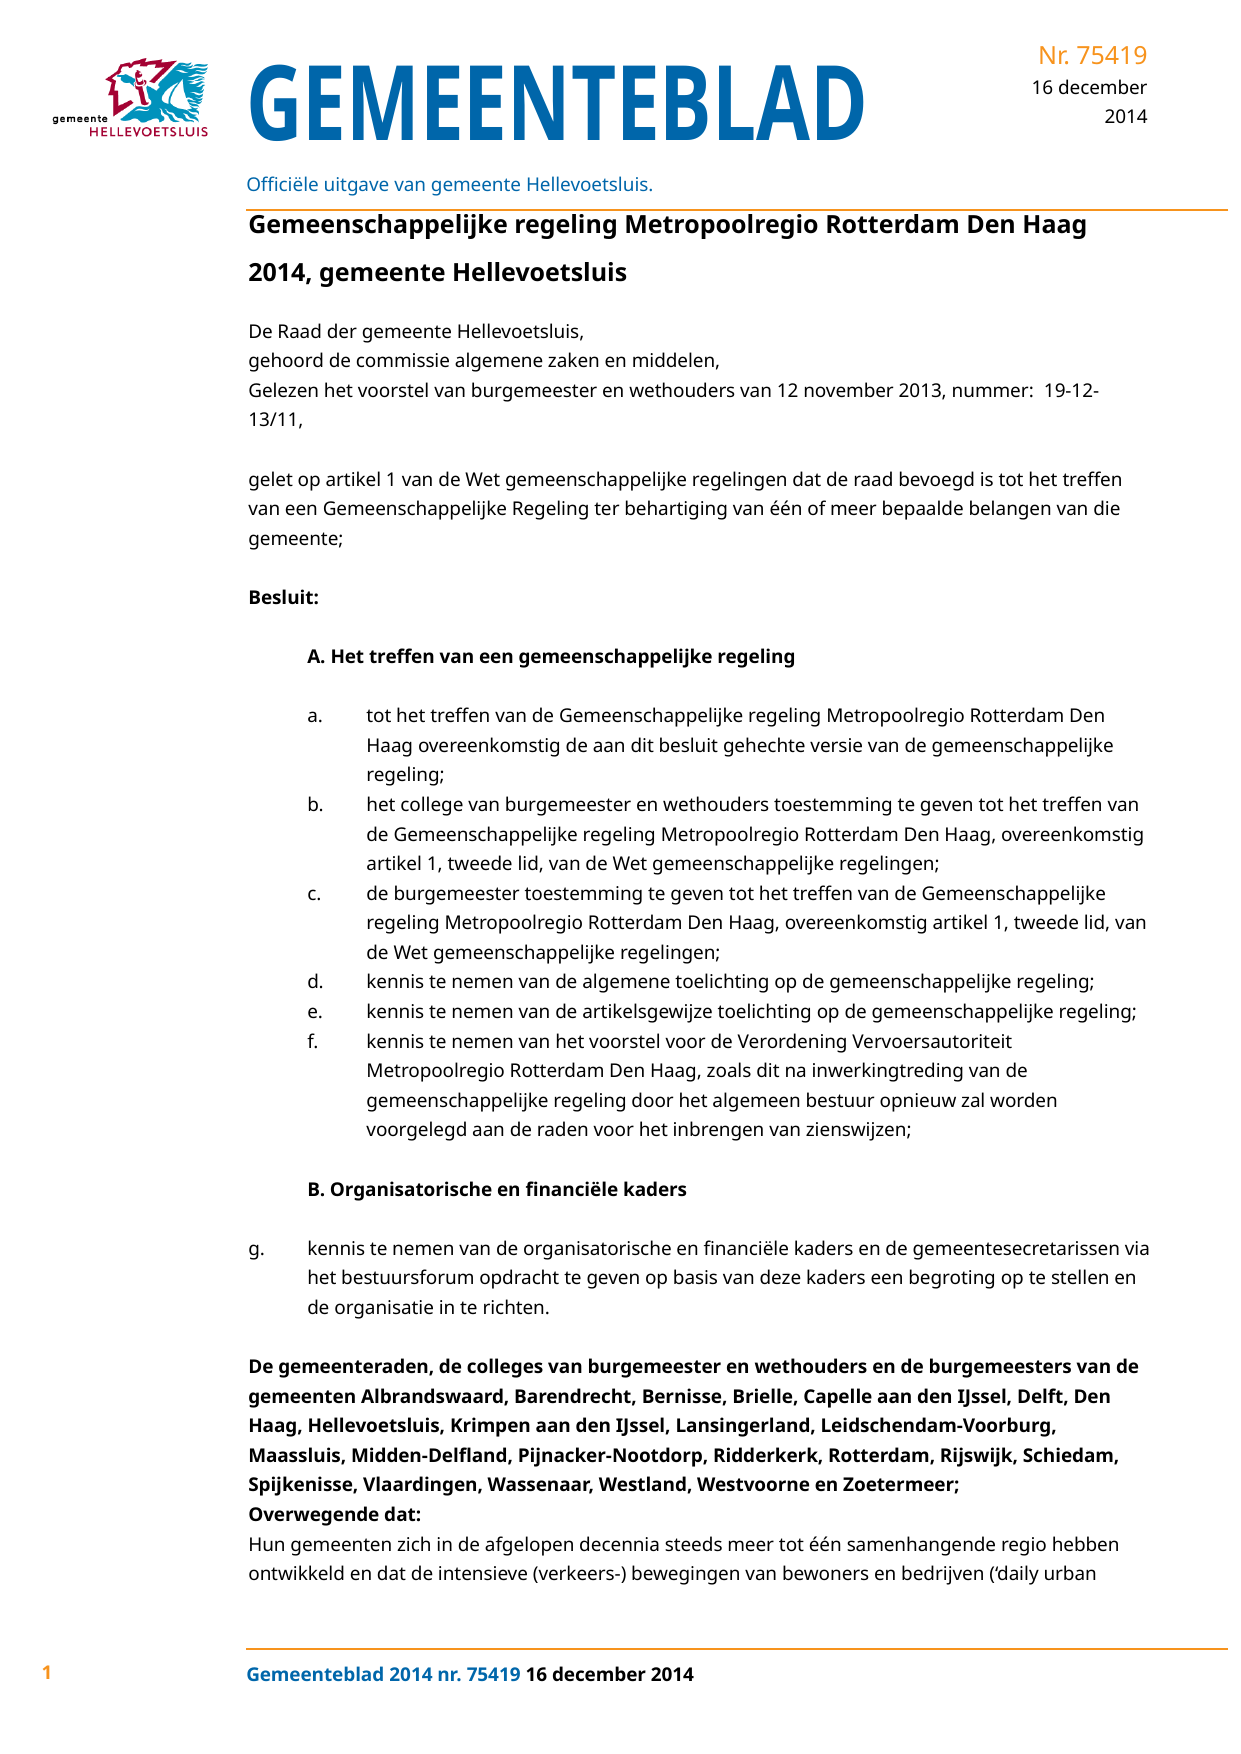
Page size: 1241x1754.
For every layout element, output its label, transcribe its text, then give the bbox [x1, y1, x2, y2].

text Overwegende dat: [248, 1501, 1152, 1527]
text Hun gemeenten zich in de afgelopen decennia steeds meer tot één samenhangende regio hebben ontwikkeld en dat de intensieve (verkeers-) bewegingen van bewoners en bedrijven (‘daily urban [248, 1531, 1152, 1586]
text Gemeenschappelijke regeling Metropoolregio Rotterdam Den Haag 2014, gemeente Hellevoetsluis [248, 211, 1152, 288]
list kennis te nemen van de algemene toelichting op de gemeenschappelijke regeling; [307, 969, 1152, 994]
text Gelezen het voorstel van burgemeester en wethouders van 12 november 2013, nummer: 19-12-13/11, [248, 377, 1152, 432]
text gehoord de commissie algemene zaken en middelen, [248, 347, 1152, 373]
text De gemeenteraden, de colleges van burgemeester en wethouders en de burgemeesters van de gemeenten Albrandswaard, Barendrecht, Bernisse, Brielle, Capelle aan den IJssel, Delft, Den Haag, Hellevoetsluis, Krimpen aan den IJssel, Lansingerland, Leidschendam-Voorburg, Maassluis, Midden-Delfland, Pijnacker-Nootdorp, Ridderkerk, Rotterdam, Rijswijk, Schiedam, Spijkenisse, Vlaardingen, Wassenaar, Westland, Westvoorne en Zoetermeer; [248, 1353, 1152, 1497]
list kennis te nemen van het voorstel voor de Verordening Vervoersautoriteit Metropoolregio Rotterdam Den Haag, zoals dit na inwerkingtreding van de gemeenschappelijke regeling door het algemeen bestuur opnieuw zal worden voorgelegd aan de raden voor het inbrengen van zienswijzen; [307, 1028, 1152, 1142]
picture [41, 47, 231, 154]
text Besluit: [248, 584, 1152, 610]
list het college van burgemeester en wethouders toestemming te geven tot het treffen van de Gemeenschappelijke regeling Metropoolregio Rotterdam Den Haag, overeenkomstig artikel 1, tweede lid, van de Wet gemeenschappelijke regelingen; [307, 791, 1152, 876]
text De Raad der gemeente Hellevoetsluis, [248, 318, 1152, 344]
list kennis te nemen van de artikelsgewijze toelichting op de gemeenschappelijke regeling; [307, 998, 1152, 1024]
list B. Organisatorische en financiële kaders [248, 1176, 1152, 1202]
text gelet op artikel 1 van de Wet gemeenschappelijke regelingen dat de raad bevoegd is tot het treffen van een Gemeenschappelijke Regeling ter behartiging van één of meer bepaalde belangen van die gemeente; [248, 466, 1152, 551]
list kennis te nemen van de organisatorische en financiële kaders en de gemeentesecretarissen via het bestuursforum opdracht te geven op basis van deze kaders een begroting op te stellen en de organisatie in te richten. [248, 1235, 1152, 1320]
list tot het treffen van de Gemeenschappelijke regeling Metropoolregio Rotterdam Den Haag overeenkomstig de aan dit besluit gehechte versie van de gemeenschappelijke regeling; [307, 702, 1152, 787]
list de burgemeester toestemming te geven tot het treffen van de Gemeenschappelijke regeling Metropoolregio Rotterdam Den Haag, overeenkomstig artikel 1, tweede lid, van de Wet gemeenschappelijke regelingen; [307, 880, 1152, 965]
list A. Het treffen van een gemeenschappelijke regeling [248, 643, 1152, 669]
